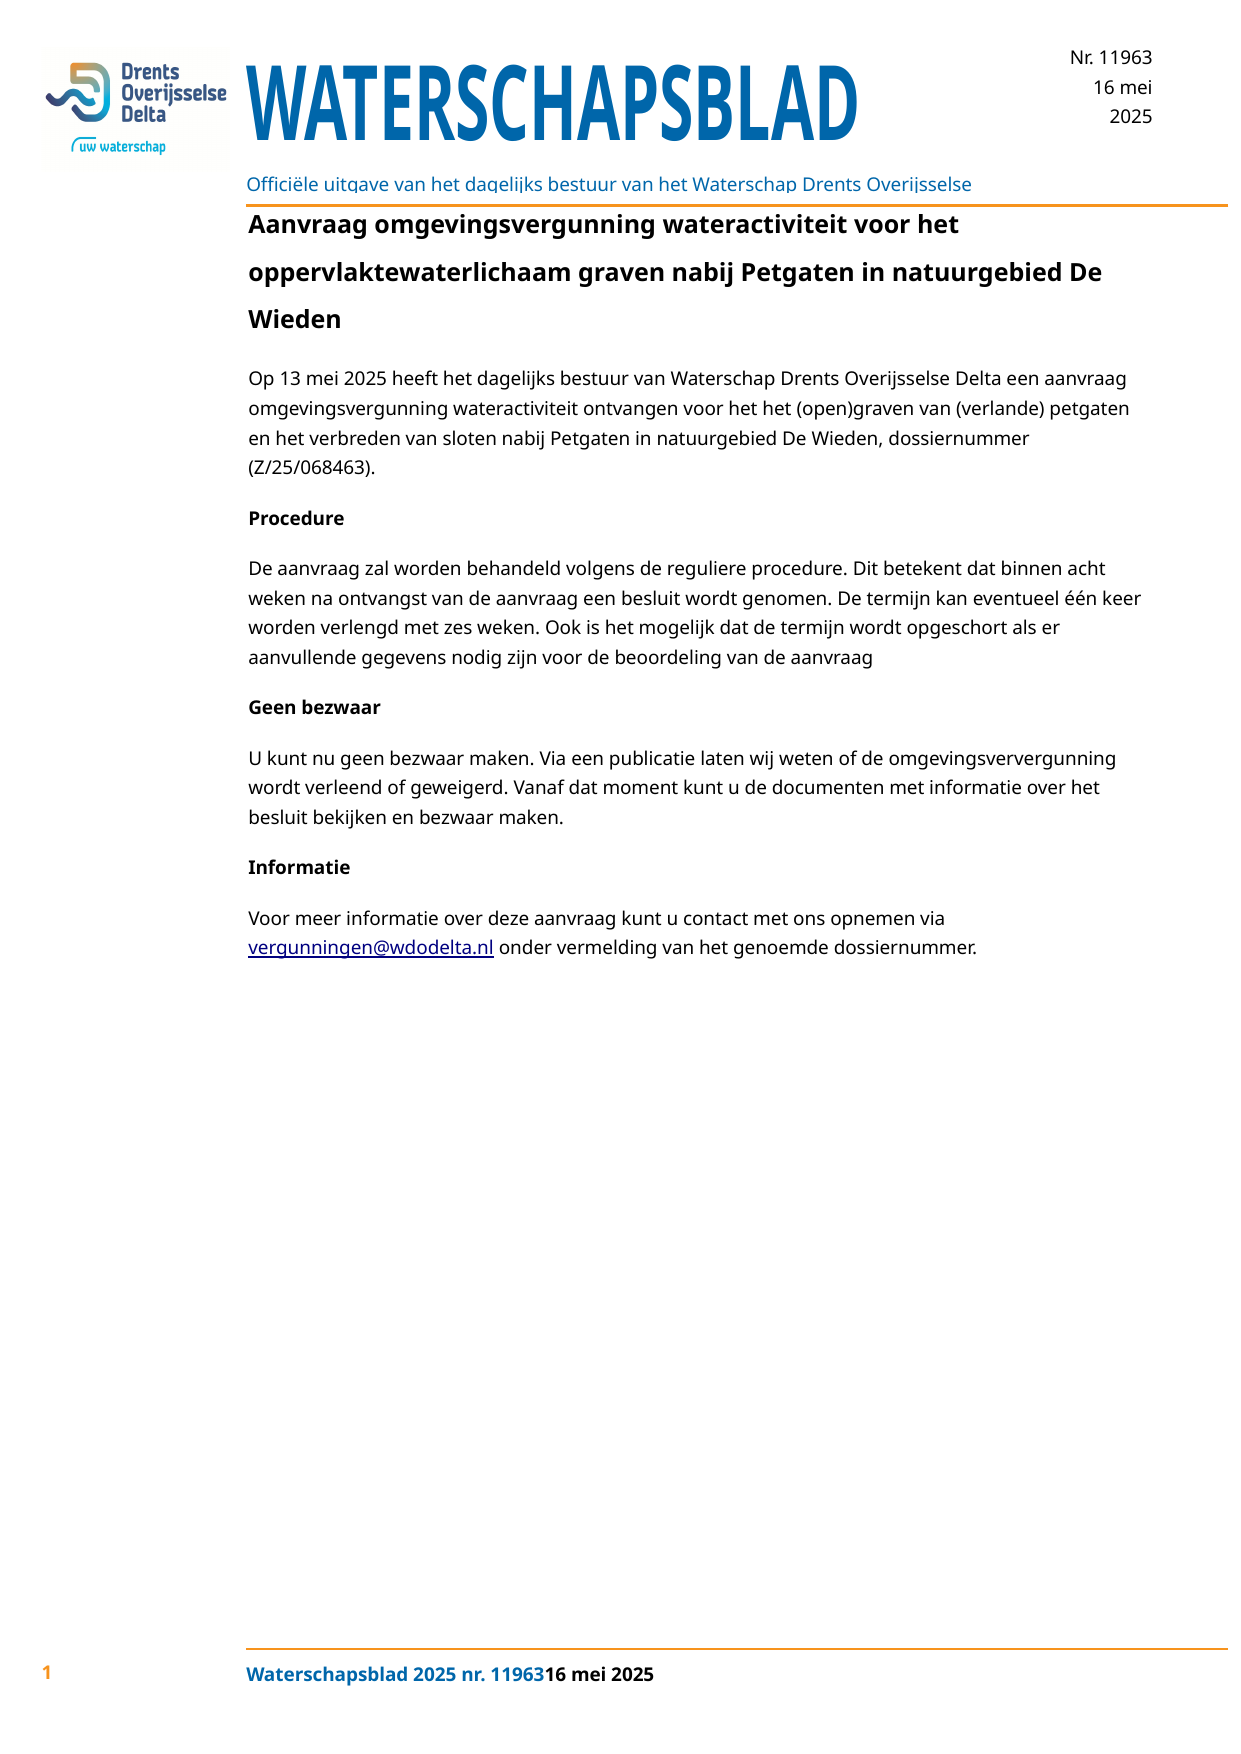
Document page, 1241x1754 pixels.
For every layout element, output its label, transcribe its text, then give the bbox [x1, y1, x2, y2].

text Aanvraag omgevingsvergunning wateractiviteit voor het oppervlaktewaterlichaam graven nabij Petgaten in natuurgebied De Wieden [248, 207, 1152, 336]
text De aanvraag zal worden behandeld volgens de reguliere procedure. Dit betekent dat binnen acht weken na ontvangst van de aanvraag een besluit wordt genomen. De termijn kan eventueel één keer worden verlengd met zes weken. Ook is het mogelijk dat de termijn wordt opgeschort als er aanvullende gegevens nodig zijn voor de beoordeling van de aanvraag [248, 555, 1152, 669]
text Geen bezwaar [248, 694, 1152, 720]
text Op 13 mei 2025 heeft het dagelijks bestuur van Waterschap Drents Overijsselse Delta een aanvraag omgevingsvergunning wateractiviteit ontvangen voor het het (open)graven van (verlande) petgaten en het verbreden van sloten nabij Petgaten in natuurgebied De Wieden, dossiernummer (Z/25/068463). [248, 366, 1152, 480]
text U kunt nu geen bezwaar maken. Via een publicatie laten wij weten of de omgevingsververgunning wordt verleend of geweigerd. Vanaf dat moment kunt u de documenten met informatie over het besluit bekijken en bezwaar maken. [248, 745, 1152, 829]
text Voor meer informatie over deze aanvraag kunt u contact met ons opnemen via vergunningen@wdodelta.nl onder vermelding van het genoemde dossiernummer. [248, 905, 1152, 960]
text Procedure [248, 505, 1152, 530]
picture [41, 47, 231, 172]
text Informatie [248, 854, 1152, 880]
